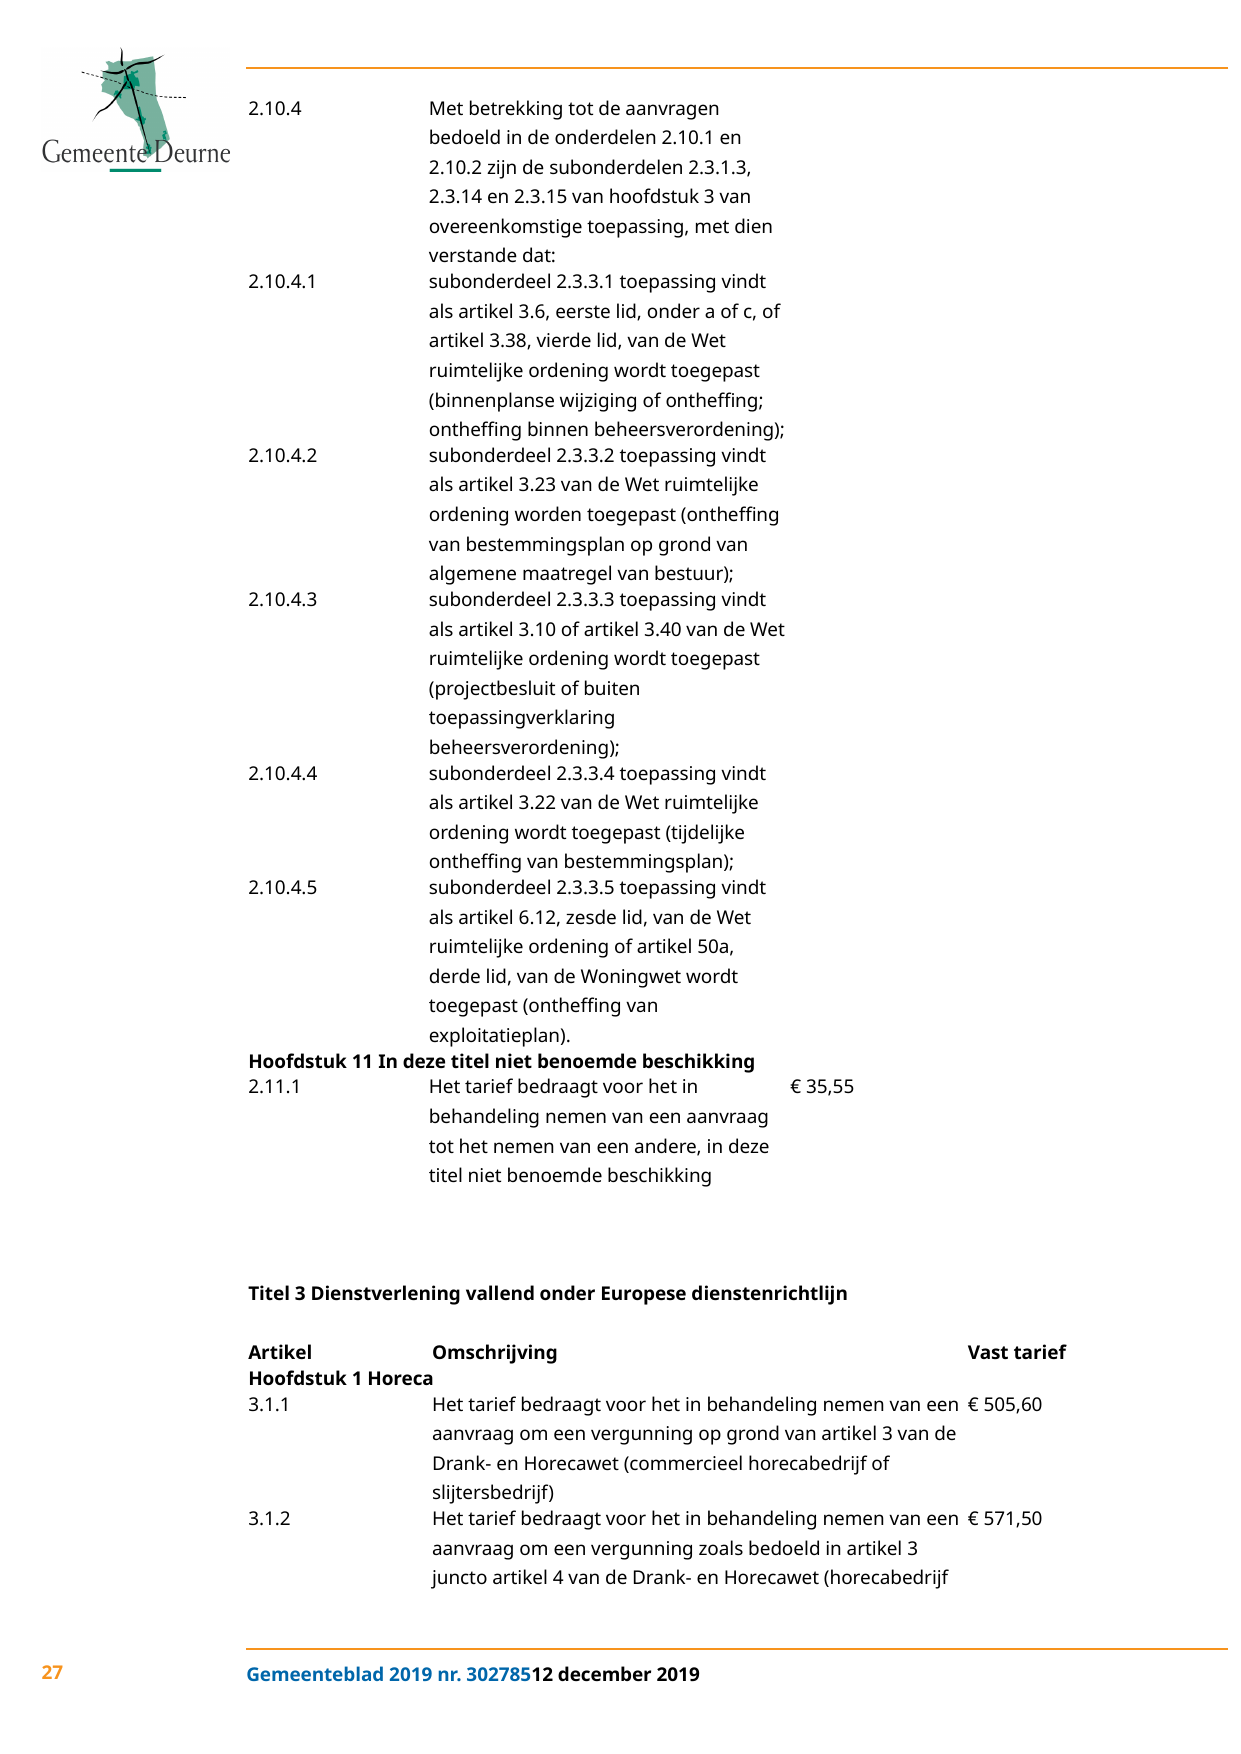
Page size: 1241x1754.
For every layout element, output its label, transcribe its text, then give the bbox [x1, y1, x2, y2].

table_cell € 505,60 [968, 1391, 1152, 1505]
table_cell subonderdeel 2.3.3.1 toepassing vindt als artikel 3.6, eerste lid, onder a of c, of artikel 3.38, vierde lid, van de Wet ruimtelijke ordening wordt toegepast (binnenplanse wijziging of ontheffing; ontheffing binnen beheersverordening); [429, 269, 790, 442]
table_cell 2.10.4.1 [248, 269, 429, 442]
table_cell [790, 874, 971, 1048]
table_cell [790, 95, 971, 268]
table_cell [971, 760, 1152, 874]
table_cell [790, 269, 971, 442]
table_cell 3.1.2 [248, 1505, 432, 1590]
table_cell [971, 874, 1152, 1048]
table_cell € 571,50 [968, 1505, 1152, 1590]
table_cell 2.11.1 [248, 1074, 429, 1188]
table_cell [790, 586, 971, 760]
text Titel 3 Dienstverlening vallend onder Europese dienstenrichtlijn [248, 1280, 1152, 1306]
table_cell 2.10.4 [248, 95, 429, 268]
table_cell [790, 442, 971, 586]
table_cell subonderdeel 2.3.3.5 toepassing vindt als artikel 6.12, zesde lid, van de Wet ruimtelijke ordening of artikel 50a, derde lid, van de Woningwet wordt toegepast (ontheffing van exploitatieplan). [429, 874, 790, 1048]
table_cell 2.10.4.2 [248, 442, 429, 586]
table_header Vast tarief [968, 1339, 1152, 1365]
table_cell subonderdeel 2.3.3.3 toepassing vindt als artikel 3.10 of artikel 3.40 van de Wet ruimtelijke ordening wordt toegepast (projectbesluit of buiten toepassingverklaring beheersverordening); [429, 586, 790, 760]
table_cell [971, 442, 1152, 586]
table_cell [790, 760, 971, 874]
table_cell Het tarief bedraagt voor het in behandeling nemen van een aanvraag om een vergunning zoals bedoeld in artikel 3 juncto artikel 4 van de Drank- en Horecawet (horecabedrijf [432, 1505, 968, 1590]
table_cell € 35,55 [790, 1074, 971, 1188]
table_cell 2.10.4.3 [248, 586, 429, 760]
table_cell 3.1.1 [248, 1391, 432, 1505]
table_cell Het tarief bedraagt voor het in behandeling nemen van een aanvraag om een vergunning op grond van artikel 3 van de Drank- en Horecawet (commercieel horecabedrijf of slijtersbedrijf) [432, 1391, 968, 1505]
table_cell 2.10.4.5 [248, 874, 429, 1048]
table_cell [971, 1074, 1152, 1188]
table_cell [971, 269, 1152, 442]
picture [41, 47, 231, 172]
table_cell Hoofdstuk 1 Horeca [248, 1365, 1152, 1391]
table_cell Het tarief bedraagt voor het in behandeling nemen van een aanvraag tot het nemen van een andere, in deze titel niet benoemde beschikking [429, 1074, 790, 1188]
table_cell subonderdeel 2.3.3.4 toepassing vindt als artikel 3.22 van de Wet ruimtelijke ordening wordt toegepast (tijdelijke ontheffing van bestemmingsplan); [429, 760, 790, 874]
table_cell 2.10.4.4 [248, 760, 429, 874]
table_cell Met betrekking tot de aanvragen bedoeld in de onderdelen 2.10.1 en 2.10.2 zijn de subonderdelen 2.3.1.3, 2.3.14 en 2.3.15 van hoofdstuk 3 van overeenkomstige toepassing, met dien verstande dat: [429, 95, 790, 268]
table_cell subonderdeel 2.3.3.2 toepassing vindt als artikel 3.23 van de Wet ruimtelijke ordening worden toegepast (ontheffing van bestemmingsplan op grond van algemene maatregel van bestuur); [429, 442, 790, 586]
table_header Omschrijving [432, 1339, 968, 1365]
table_cell Hoofdstuk 11 In deze titel niet benoemde beschikking [248, 1048, 1152, 1074]
table_cell [971, 586, 1152, 760]
table_header Artikel [248, 1339, 432, 1365]
table_cell [971, 95, 1152, 268]
